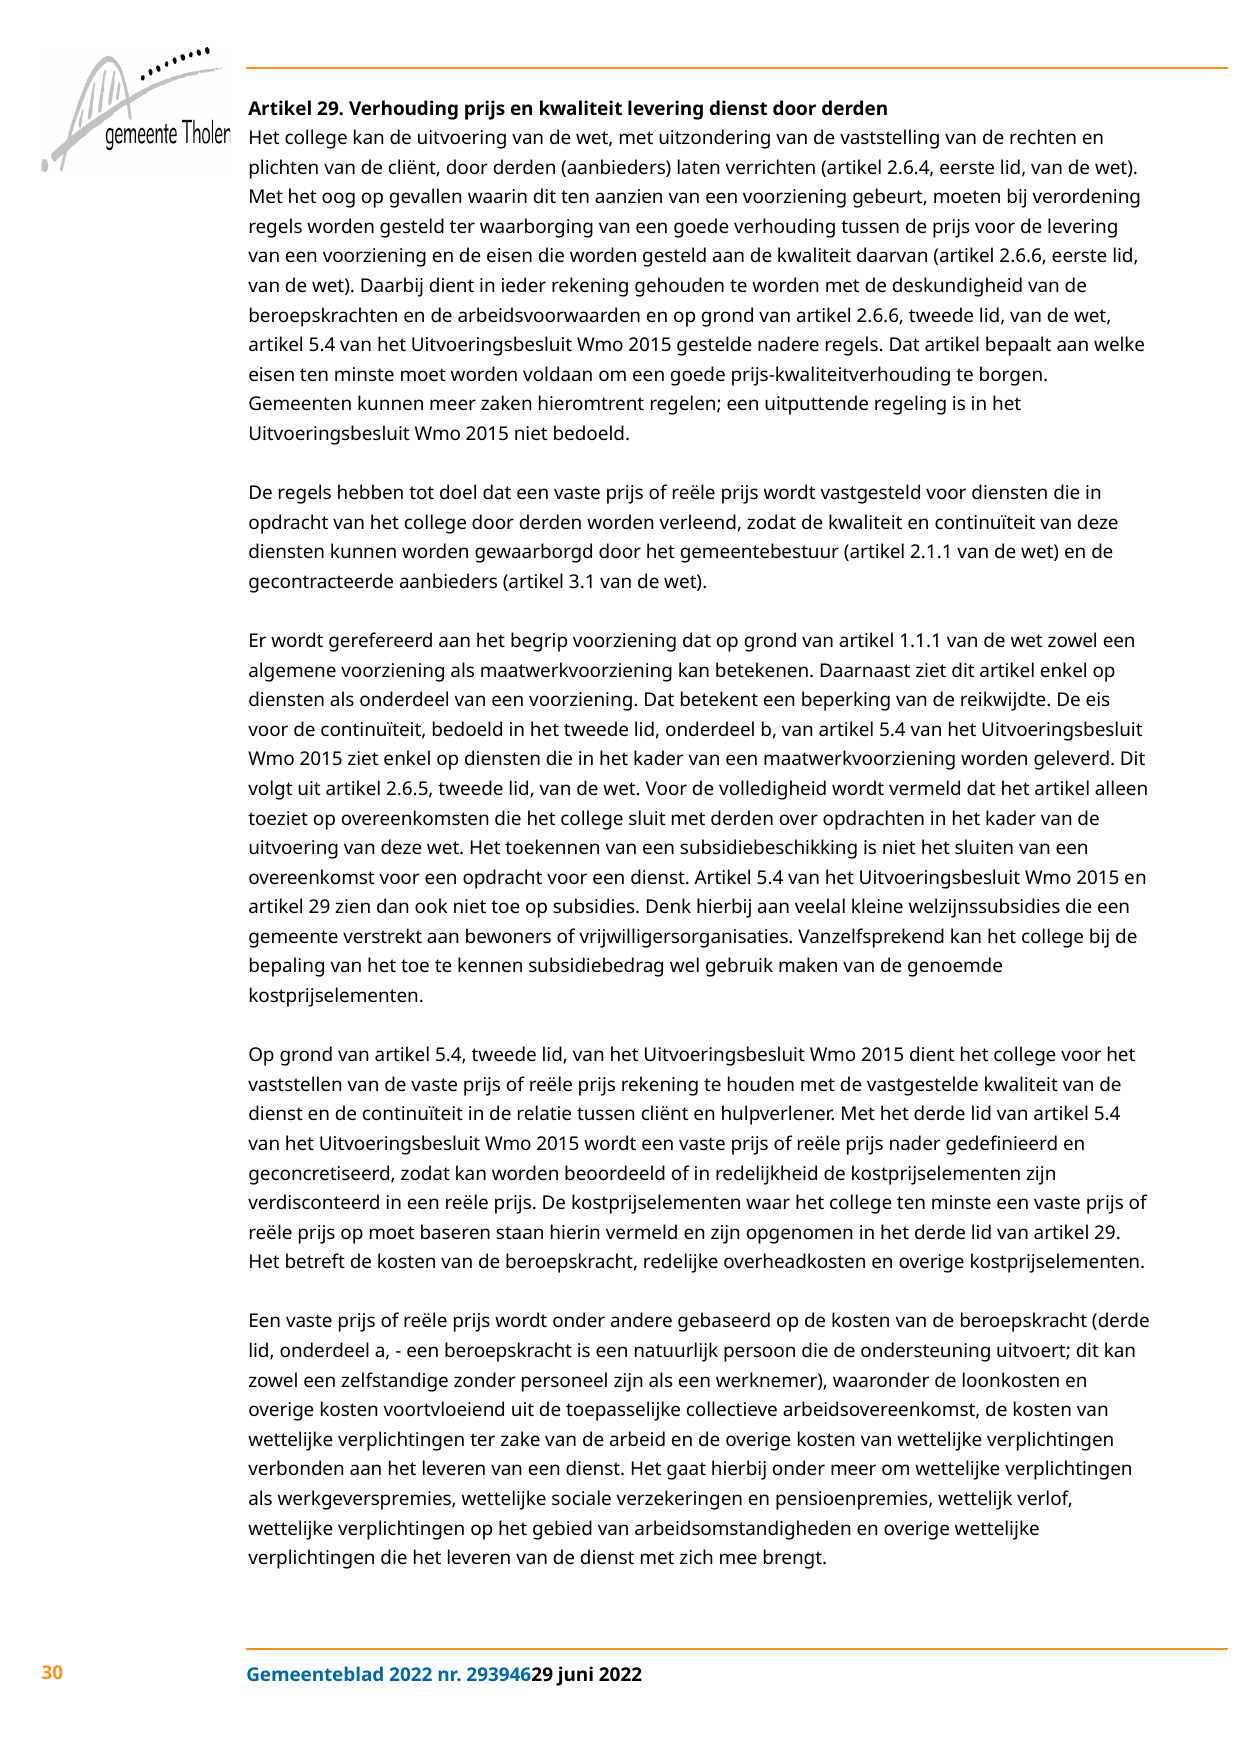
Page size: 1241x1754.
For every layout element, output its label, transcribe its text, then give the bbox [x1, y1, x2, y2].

text Het college kan de uitvoering van de wet, met uitzondering van de vaststelling van de rechten en plichten van de cliënt, door derden (aanbieders) laten verrichten (artikel 2.6.4, eerste lid, van de wet). Met het oog op gevallen waarin dit ten aanzien van een voorziening gebeurt, moeten bij verordening regels worden gesteld ter waarborging van een goede verhouding tussen de prijs voor de levering van een voorziening en de eisen die worden gesteld aan de kwaliteit daarvan (artikel 2.6.6, eerste lid, van de wet). Daarbij dient in ieder rekening gehouden te worden met de deskundigheid van de beroepskrachten en de arbeidsvoorwaarden en op grond van artikel 2.6.6, tweede lid, van de wet, artikel 5.4 van het Uitvoeringsbesluit Wmo 2015 gestelde nadere regels. Dat artikel bepaalt aan welke eisen ten minste moet worden voldaan om een goede prijs-kwaliteitverhouding te borgen. Gemeenten kunnen meer zaken hieromtrent regelen; een uitputtende regeling is in het Uitvoeringsbesluit Wmo 2015 niet bedoeld. [248, 124, 1152, 446]
text Artikel 29. Verhouding prijs en kwaliteit levering dienst door derden [248, 95, 1152, 121]
picture [41, 47, 231, 172]
text Er wordt gerefereerd aan het begrip voorziening dat op grond van artikel 1.1.1 van de wet zowel een algemene voorziening als maatwerkvoorziening kan betekenen. Daarnaast ziet dit artikel enkel op diensten als onderdeel van een voorziening. Dat betekent een beperking van de reikwijdte. De eis voor de continuïteit, bedoeld in het tweede lid, onderdeel b, van artikel 5.4 van het Uitvoeringsbesluit Wmo 2015 ziet enkel op diensten die in het kader van een maatwerkvoorziening worden geleverd. Dit volgt uit artikel 2.6.5, tweede lid, van de wet. Voor de volledigheid wordt vermeld dat het artikel alleen toeziet op overeenkomsten die het college sluit met derden over opdrachten in het kader van de uitvoering van deze wet. Het toekennen van een subsidiebeschikking is niet het sluiten van een overeenkomst voor een opdracht voor een dienst. Artikel 5.4 van het Uitvoeringsbesluit Wmo 2015 en artikel 29 zien dan ook niet toe op subsidies. Denk hierbij aan veelal kleine welzijnssubsidies die een gemeente verstrekt aan bewoners of vrijwilligersorganisaties. Vanzelfsprekend kan het college bij de bepaling van het toe te kennen subsidiebedrag wel gebruik maken van de genoemde kostprijselementen. [248, 627, 1152, 1008]
text Op grond van artikel 5.4, tweede lid, van het Uitvoeringsbesluit Wmo 2015 dient het college voor het vaststellen van de vaste prijs of reële prijs rekening te houden met de vastgestelde kwaliteit van de dienst en de continuïteit in de relatie tussen cliënt en hulpverlener. Met het derde lid van artikel 5.4 van het Uitvoeringsbesluit Wmo 2015 wordt een vaste prijs of reële prijs nader gedefinieerd en geconcretiseerd, zodat kan worden beoordeeld of in redelijkheid de kostprijselementen zijn verdisconteerd in een reële prijs. De kostprijselementen waar het college ten minste een vaste prijs of reële prijs op moet baseren staan hierin vermeld en zijn opgenomen in het derde lid van artikel 29. Het betreft de kosten van de beroepskracht, redelijke overheadkosten en overige kostprijselementen. [248, 1041, 1152, 1274]
text De regels hebben tot doel dat een vaste prijs of reële prijs wordt vastgesteld voor diensten die in opdracht van het college door derden worden verleend, zodat de kwaliteit en continuïteit van deze diensten kunnen worden gewaarborgd door het gemeentebestuur (artikel 2.1.1 van de wet) en de gecontracteerde aanbieders (artikel 3.1 van de wet). [248, 479, 1152, 594]
text Een vaste prijs of reële prijs wordt onder andere gebaseerd op de kosten van de beroepskracht (derde lid, onderdeel a, - een beroepskracht is een natuurlijk persoon die de ondersteuning uitvoert; dit kan zowel een zelfstandige zonder personeel zijn als een werknemer), waaronder de loonkosten en overige kosten voortvloeiend uit de toepasselijke collectieve arbeidsovereenkomst, de kosten van wettelijke verplichtingen ter zake van de arbeid en de overige kosten van wettelijke verplichtingen verbonden aan het leveren van een dienst. Het gaat hierbij onder meer om wettelijke verplichtingen als werkgeverspremies, wettelijke sociale verzekeringen en pensioenpremies, wettelijk verlof, wettelijke verplichtingen op het gebied van arbeidsomstandigheden en overige wettelijke verplichtingen die het leveren van de dienst met zich mee brengt. [248, 1308, 1152, 1570]
